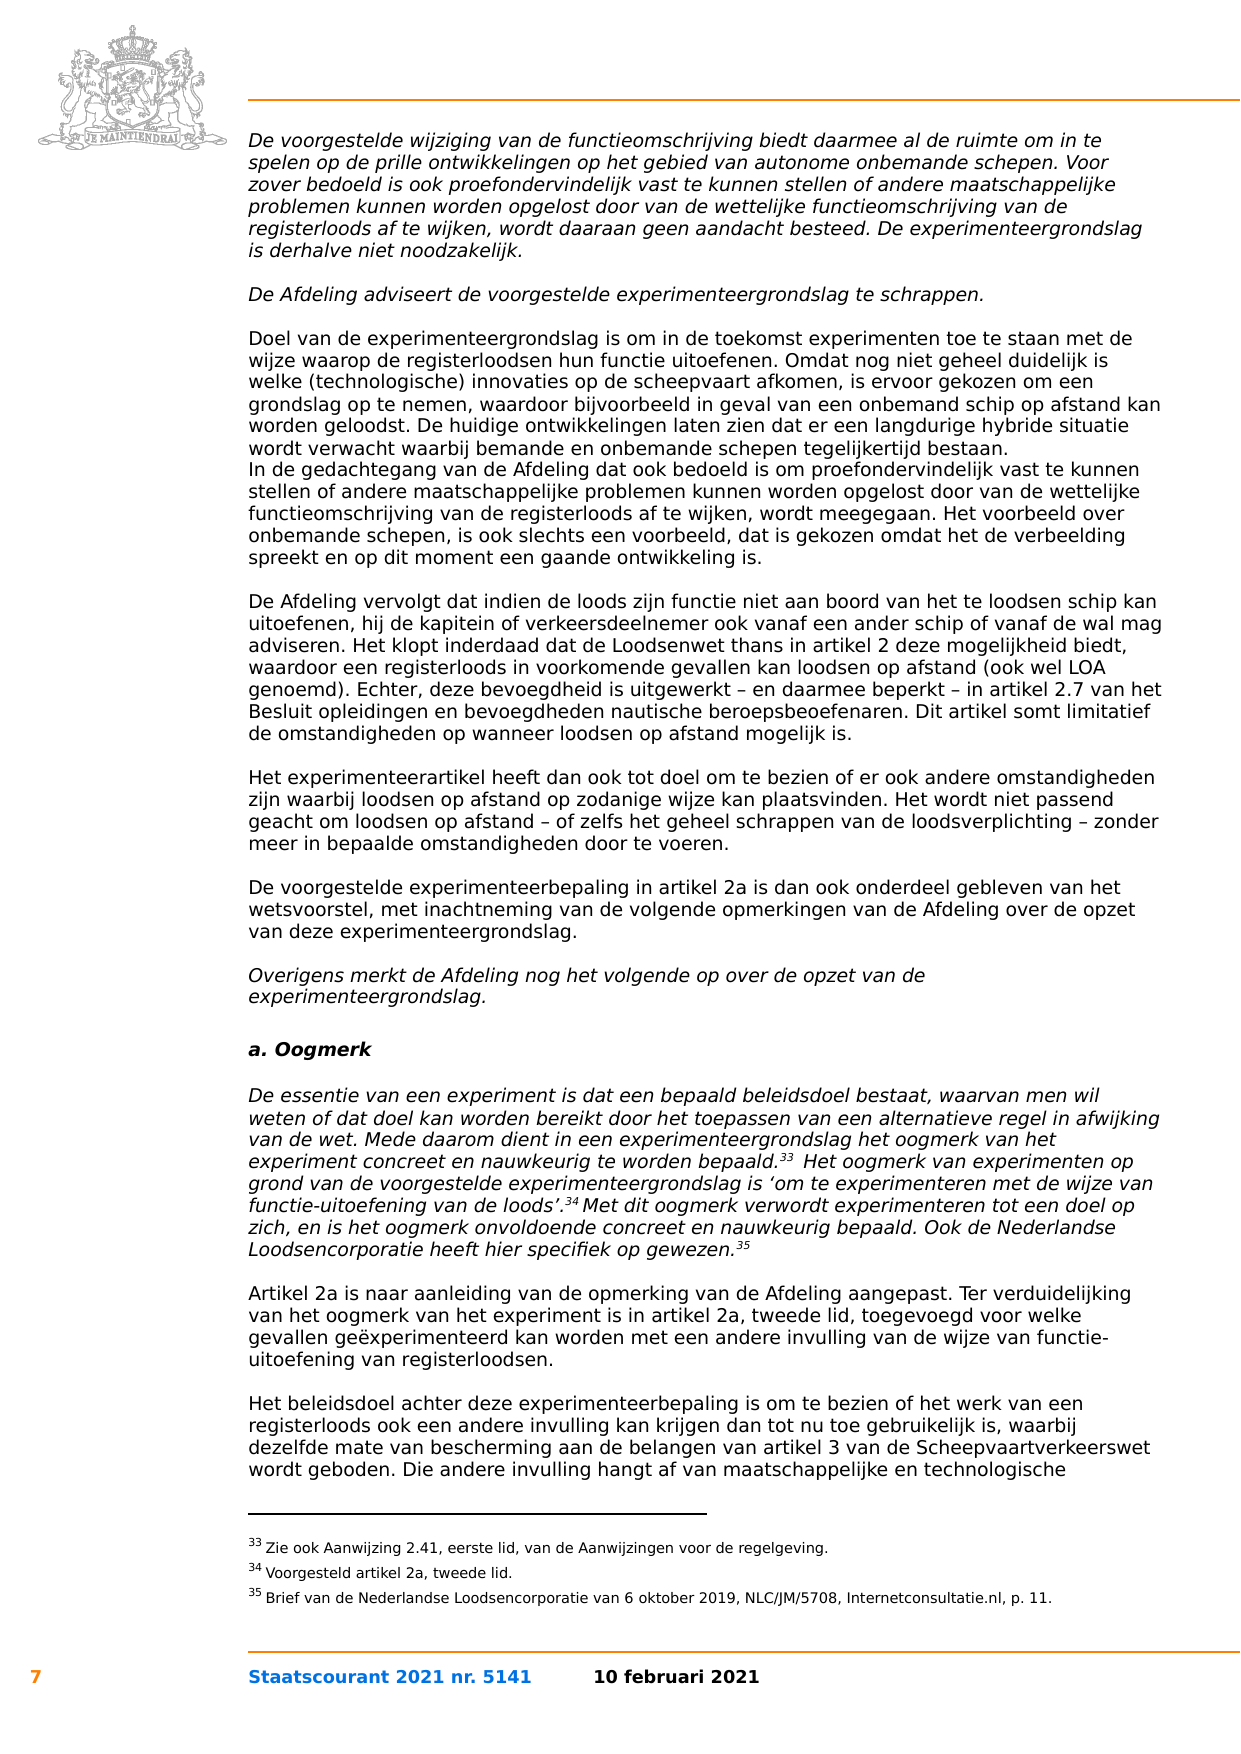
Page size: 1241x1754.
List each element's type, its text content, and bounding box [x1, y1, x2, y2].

text Zie ook Aanwijzing 2.41, eerste lid, van de Aanwijzingen voor de regelgeving. [248, 1536, 1163, 1558]
picture [38, 25, 227, 150]
text De Afdeling adviseert de voorgestelde experimenteergrondslag te schrappen. [248, 284, 1163, 306]
text Artikel 2a is naar aanleiding van de opmerking van de Afdeling aangepast. Ter verduidelijking van het oogmerk van het experiment is in artikel 2a, tweede lid, toegevoegd voor welke gevallen geëxperimenteerd kan worden met een andere invulling van de wijze van functie-uitoefening van registerloodsen. [248, 1283, 1163, 1371]
text Overigens merkt de Afdeling nog het volgende op over de opzet van de experimenteergrondslag. [248, 964, 1163, 1008]
text Het beleidsdoel achter deze experimenteerbepaling is om te bezien of het werk van een registerloods ook een andere invulling kan krijgen dan tot nu toe gebruikelijk is, waarbij dezelfde mate van bescherming aan de belangen van artikel 3 van de Scheepvaartverkeerswet wordt geboden. Die andere invulling hangt af van maatschappelijke en technologische [248, 1393, 1163, 1481]
text Voorgesteld artikel 2a, tweede lid. [248, 1561, 1163, 1583]
text De essentie van een experiment is dat een bepaald beleidsdoel bestaat, waarvan men wil weten of dat doel kan worden bereikt door het toepassen van een alternatieve regel in afwijking van de wet. Mede daarom dient in een experimenteergrondslag het oogmerk van het experiment concreet en nauwkeurig te worden bepaald. Het oogmerk van experimenten op grond van de voorgestelde experimenteergrondslag is ‘om te experimenteren met de wijze van functie-uitoefening van de loods’.Met dit oogmerk verwordt experimenteren tot een doel op zich, en is het oogmerk onvoldoende concreet en nauwkeurig bepaald. Ook de Nederlandse Loodsencorporatie heeft hier specifiek op gewezen. [248, 1085, 1163, 1261]
text Doel van de experimenteergrondslag is om in de toekomst experimenten toe te staan met de wijze waarop de registerloodsen hun functie uitoefenen. Omdat nog niet geheel duidelijk is welke (technologische) innovaties op de scheepvaart afkomen, is ervoor gekozen om een grondslag op te nemen, waardoor bijvoorbeeld in geval van een onbemand schip op afstand kan worden geloodst. De huidige ontwikkelingen laten zien dat er een langdurige hybride situatie wordt verwacht waarbij bemande en onbemande schepen tegelijkertijd bestaan. [248, 327, 1163, 459]
text Het experimenteerartikel heeft dan ook tot doel om te bezien of er ook andere omstandigheden zijn waarbij loodsen op afstand op zodanige wijze kan plaatsvinden. Het wordt niet passend geacht om loodsen op afstand – of zelfs het geheel schrappen van de loodsverplichting – zonder meer in bepaalde omstandigheden door te voeren. [248, 767, 1163, 855]
text De voorgestelde experimenteerbepaling in artikel 2a is dan ook onderdeel gebleven van het wetsvoorstel, met inachtneming van de volgende opmerkingen van de Afdeling over de opzet van deze experimenteergrondslag. [248, 877, 1163, 943]
text Brief van de Nederlandse Loodsencorporatie van 6 oktober 2019, NLC/JM/5708, Internetconsultatie.nl, p. 11. [248, 1586, 1163, 1608]
subtitle a. Oogmerk [248, 1038, 1163, 1060]
text De Afdeling vervolgt dat indien de loods zijn functie niet aan boord van het te loodsen schip kan uitoefenen, hij de kapitein of verkeersdeelnemer ook vanaf een ander schip of vanaf de wal mag adviseren. Het klopt inderdaad dat de Loodsenwet thans in artikel 2 deze mogelijkheid biedt, waardoor een registerloods in voorkomende gevallen kan loodsen op afstand (ook wel LOA genoemd). Echter, deze bevoegdheid is uitgewerkt – en daarmee beperkt – in artikel 2.7 van het Besluit opleidingen en bevoegdheden nautische beroepsbeoefenaren. Dit artikel somt limitatief de omstandigheden op wanneer loodsen op afstand mogelijk is. [248, 591, 1163, 745]
text In de gedachtegang van de Afdeling dat ook bedoeld is om proefondervindelijk vast te kunnen stellen of andere maatschappelijke problemen kunnen worden opgelost door van de wettelijke functieomschrijving van de registerloods af te wijken, wordt meegegaan. Het voorbeeld over onbemande schepen, is ook slechts een voorbeeld, dat is gekozen omdat het de verbeelding spreekt en op dit moment een gaande ontwikkeling is. [248, 459, 1163, 569]
text De voorgestelde wijziging van de functieomschrijving biedt daarmee al de ruimte om in te spelen op de prille ontwikkelingen op het gebied van autonome onbemande schepen. Voor zover bedoeld is ook proefondervindelijk vast te kunnen stellen of andere maatschappelijke problemen kunnen worden opgelost door van de wettelijke functieomschrijving van de registerloods af te wijken, wordt daaraan geen aandacht besteed. De experimenteergrondslag is derhalve niet noodzakelijk. [248, 130, 1163, 262]
